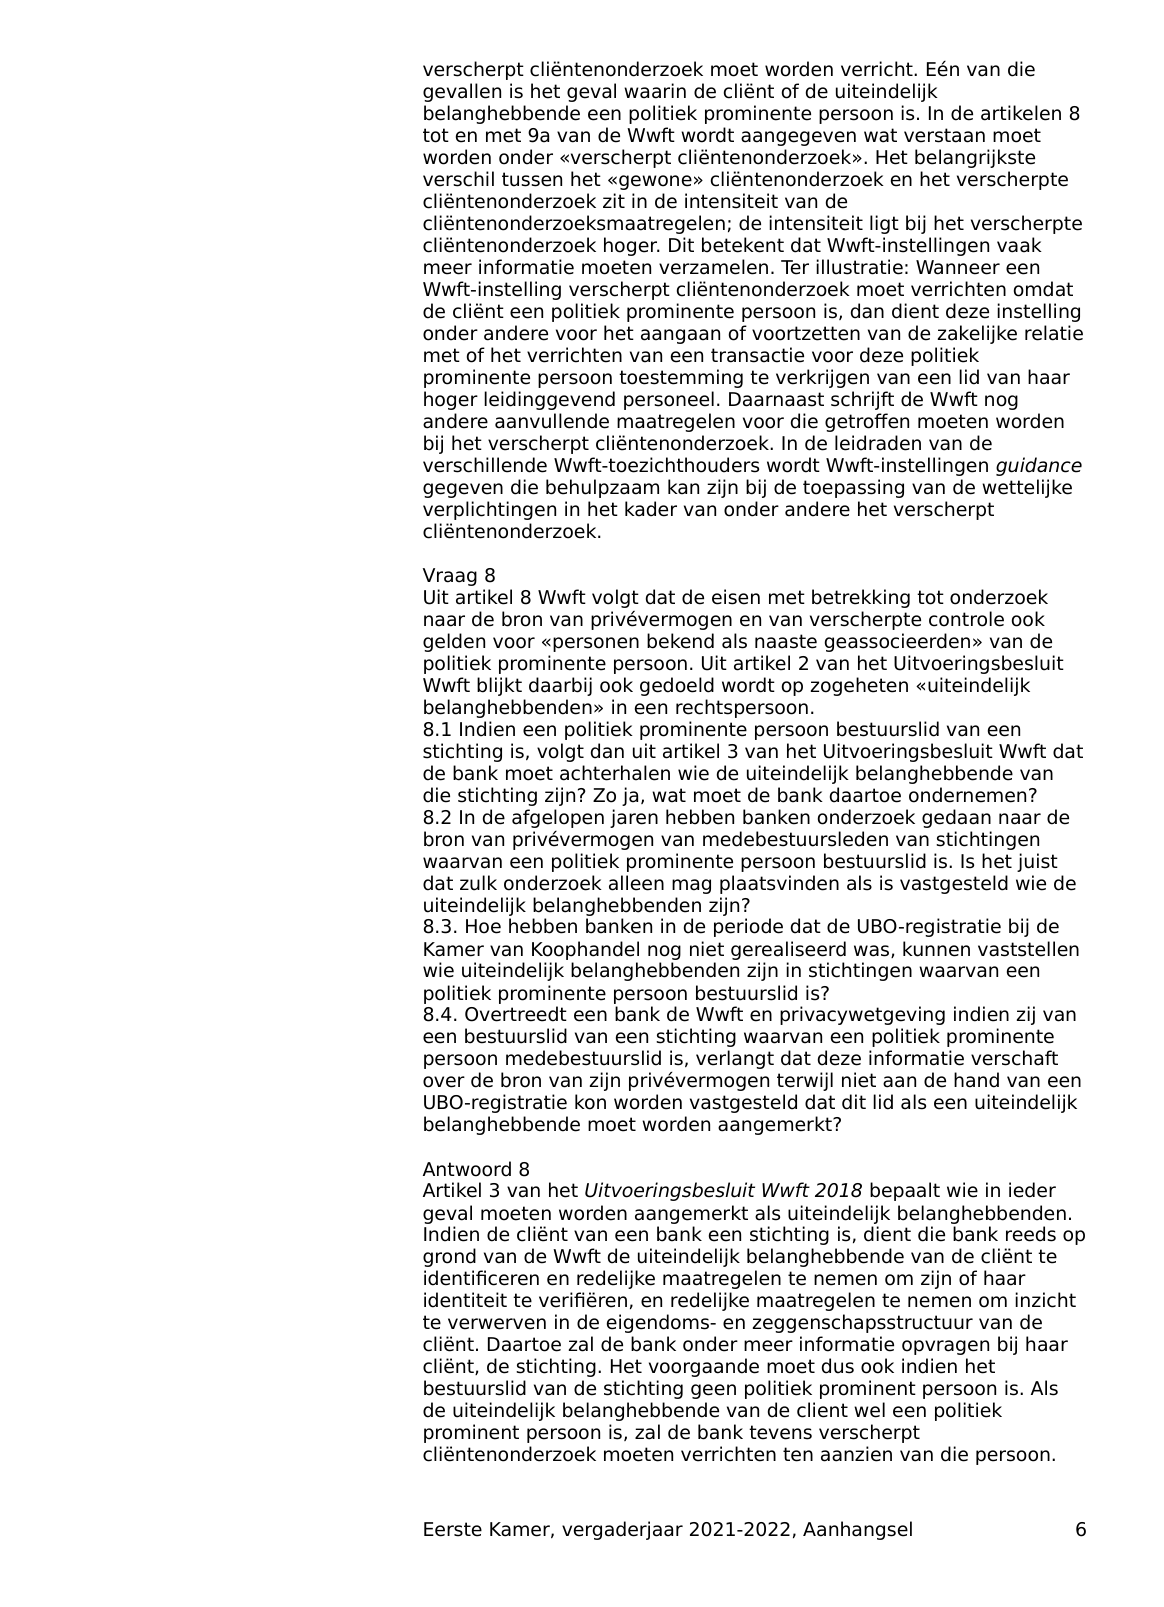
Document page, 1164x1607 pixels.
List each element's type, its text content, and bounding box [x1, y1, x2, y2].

text Artikel 3 van het Uitvoeringsbesluit Wwft 2018 bepaalt wie in ieder geval moeten worden aangemerkt als uiteindelijk belanghebbenden. Indien de cliënt van een bank een stichting is, dient die bank reeds op grond van de Wwft de uiteindelijk belanghebbende van de cliënt te identificeren en redelijke maatregelen te nemen om zijn of haar identiteit te verifiëren, en redelijke maatregelen te nemen om inzicht te verwerven in de eigendoms- en zeggenschapsstructuur van de cliënt. Daartoe zal de bank onder meer informatie opvragen bij haar cliënt, de stichting. Het voorgaande moet dus ook indien het bestuurslid van de stichting geen politiek prominent persoon is. Als de uiteindelijk belanghebbende van de client wel een politiek prominent persoon is, zal de bank tevens verscherpt cliëntenonderzoek moeten verrichten ten aanzien van die persoon. [422, 1180, 1087, 1466]
text 8.2 In de afgelopen jaren hebben banken onderzoek gedaan naar de bron van privévermogen van medebestuursleden van stichtingen waarvan een politiek prominente persoon bestuurslid is. Is het juist dat zulk onderzoek alleen mag plaatsvinden als is vastgesteld wie de uiteindelijk belanghebbenden zijn? [422, 807, 1087, 916]
text Antwoord 8 [422, 1158, 1087, 1180]
text 8.4. Overtreedt een bank de Wwft en privacywetgeving indien zij van een bestuurslid van een stichting waarvan een politiek prominente persoon medebestuurslid is, verlangt dat deze informatie verschaft over de bron van zijn privévermogen terwijl niet aan de hand van een UBO-registratie kon worden vastgesteld dat dit lid als een uiteindelijk belanghebbende moet worden aangemerkt? [422, 1004, 1087, 1136]
text verscherpt cliëntenonderzoek moet worden verricht. Eén van die gevallen is het geval waarin de cliënt of de uiteindelijk belanghebbende een politiek prominente persoon is. In de artikelen 8 tot en met 9a van de Wwft wordt aangegeven wat verstaan moet worden onder «verscherpt cliëntenonderzoek». Het belangrijkste verschil tussen het «gewone» cliëntenonderzoek en het verscherpte cliëntenonderzoek zit in de intensiteit van de cliëntenonderzoeksmaatregelen; de intensiteit ligt bij het verscherpte cliëntenonderzoek hoger. Dit betekent dat Wwft-instellingen vaak meer informatie moeten verzamelen. Ter illustratie: Wanneer een Wwft-instelling verscherpt cliëntenonderzoek moet verrichten omdat de cliënt een politiek prominente persoon is, dan dient deze instelling onder andere voor het aangaan of voortzetten van de zakelijke relatie met of het verrichten van een transactie voor deze politiek prominente persoon toestemming te verkrijgen van een lid van haar hoger leidinggevend personeel. Daarnaast schrijft de Wwft nog andere aanvullende maatregelen voor die getroffen moeten worden bij het verscherpt cliëntenonderzoek. In de leidraden van de verschillende Wwft-toezichthouders wordt Wwft-instellingen guidance gegeven die behulpzaam kan zijn bij de toepassing van de wettelijke verplichtingen in het kader van onder andere het verscherpt cliëntenonderzoek. [422, 59, 1087, 543]
text 8.3. Hoe hebben banken in de periode dat de UBO-registratie bij de Kamer van Koophandel nog niet gerealiseerd was, kunnen vaststellen wie uiteindelijk belanghebbenden zijn in stichtingen waarvan een politiek prominente persoon bestuurslid is? [422, 916, 1087, 1004]
text Uit artikel 8 Wwft volgt dat de eisen met betrekking tot onderzoek naar de bron van privévermogen en van verscherpte controle ook gelden voor «personen bekend als naaste geassocieerden» van de politiek prominente persoon. Uit artikel 2 van het Uitvoeringsbesluit Wwft blijkt daarbij ook gedoeld wordt op zogeheten «uiteindelijk belanghebbenden» in een rechtspersoon. [422, 587, 1087, 719]
text 8.1 Indien een politiek prominente persoon bestuurslid van een stichting is, volgt dan uit artikel 3 van het Uitvoeringsbesluit Wwft dat de bank moet achterhalen wie de uiteindelijk belanghebbende van die stichting zijn? Zo ja, wat moet de bank daartoe ondernemen? [422, 719, 1087, 807]
text Vraag 8 [422, 565, 1087, 587]
